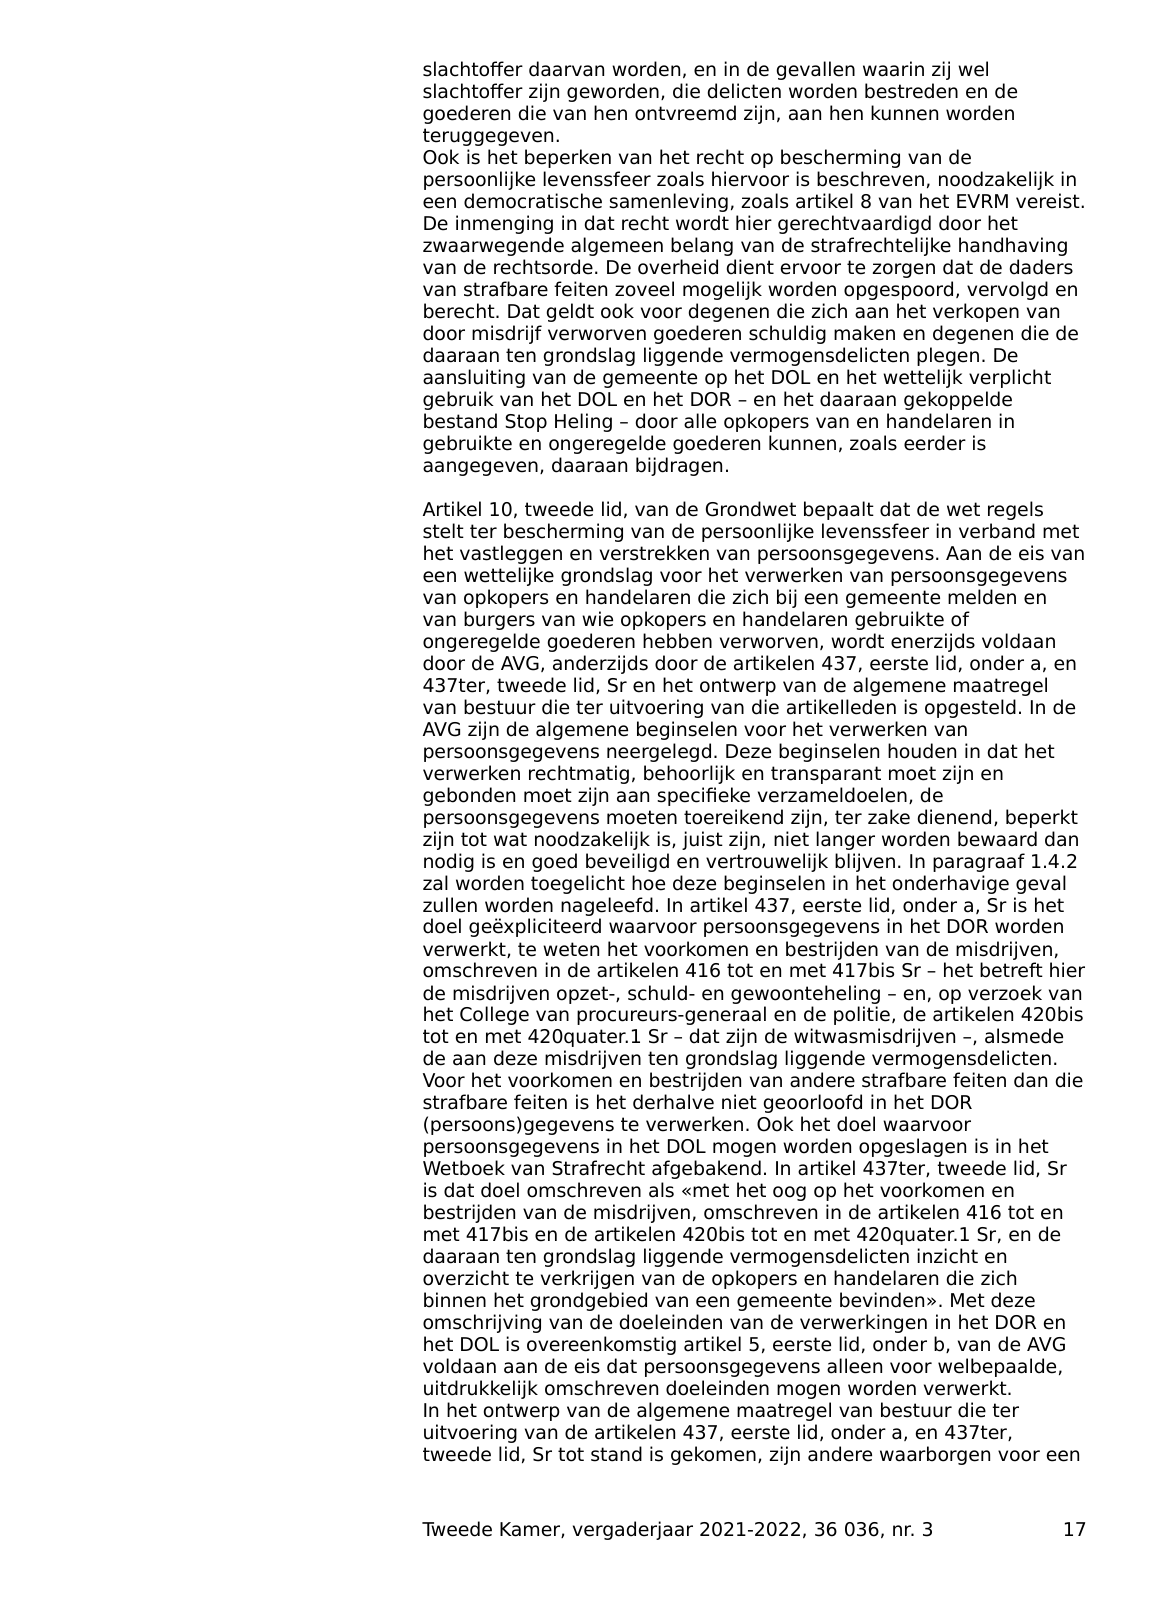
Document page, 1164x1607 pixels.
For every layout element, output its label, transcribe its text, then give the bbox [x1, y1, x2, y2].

text In het ontwerp van de algemene maatregel van bestuur die ter uitvoering van de artikelen 437, eerste lid, onder a, en 437ter, tweede lid, Sr tot stand is gekomen, zijn andere waarborgen voor een [422, 1400, 1087, 1466]
text Artikel 10, tweede lid, van de Grondwet bepaalt dat de wet regels stelt ter bescherming van de persoonlijke levenssfeer in verband met het vastleggen en verstrekken van persoonsgegevens. Aan de eis van een wettelijke grondslag voor het verwerken van persoonsgegevens van opkopers en handelaren die zich bij een gemeente melden en van burgers van wie opkopers en handelaren gebruikte of ongeregelde goederen hebben verworven, wordt enerzijds voldaan door de AVG, anderzijds door de artikelen 437, eerste lid, onder a, en 437ter, tweede lid, Sr en het ontwerp van de algemene maatregel van bestuur die ter uitvoering van die artikelleden is opgesteld. In de AVG zijn de algemene beginselen voor het verwerken van persoonsgegevens neergelegd. Deze beginselen houden in dat het verwerken rechtmatig, behoorlijk en transparant moet zijn en gebonden moet zijn aan specifieke verzameldoelen, de persoonsgegevens moeten toereikend zijn, ter zake dienend, beperkt zijn tot wat noodzakelijk is, juist zijn, niet langer worden bewaard dan nodig is en goed beveiligd en vertrouwelijk blijven. In paragraaf 1.4.2 zal worden toegelicht hoe deze beginselen in het onderhavige geval zullen worden nageleefd. In artikel 437, eerste lid, onder a, Sr is het doel geëxpliciteerd waarvoor persoonsgegevens in het DOR worden verwerkt, te weten het voorkomen en bestrijden van de misdrijven, omschreven in de artikelen 416 tot en met 417bis Sr – het betreft hier de misdrijven opzet-, schuld- en gewoonteheling – en, op verzoek van het College van procureurs-generaal en de politie, de artikelen 420bis tot en met 420quater.1 Sr – dat zijn de witwasmisdrijven –, alsmede de aan deze misdrijven ten grondslag liggende vermogensdelicten. Voor het voorkomen en bestrijden van andere strafbare feiten dan die strafbare feiten is het derhalve niet geoorloofd in het DOR (persoons)gegevens te verwerken. Ook het doel waarvoor persoonsgegevens in het DOL mogen worden opgeslagen is in het Wetboek van Strafrecht afgebakend. In artikel 437ter, tweede lid, Sr is dat doel omschreven als «met het oog op het voorkomen en bestrijden van de misdrijven, omschreven in de artikelen 416 tot en met 417bis en de artikelen 420bis tot en met 420quater.1 Sr, en de daaraan ten grondslag liggende vermogensdelicten inzicht en overzicht te verkrijgen van de opkopers en handelaren die zich binnen het grondgebied van een gemeente bevinden». Met deze omschrijving van de doeleinden van de verwerkingen in het DOR en het DOL is overeenkomstig artikel 5, eerste lid, onder b, van de AVG voldaan aan de eis dat persoonsgegevens alleen voor welbepaalde, uitdrukkelijk omschreven doeleinden mogen worden verwerkt. [422, 499, 1087, 1400]
text Ook is het beperken van het recht op bescherming van de persoonlijke levenssfeer zoals hiervoor is beschreven, noodzakelijk in een democratische samenleving, zoals artikel 8 van het EVRM vereist. De inmenging in dat recht wordt hier gerechtvaardigd door het zwaarwegende algemeen belang van de strafrechtelijke handhaving van de rechtsorde. De overheid dient ervoor te zorgen dat de daders van strafbare feiten zoveel mogelijk worden opgespoord, vervolgd en berecht. Dat geldt ook voor degenen die zich aan het verkopen van door misdrijf verworven goederen schuldig maken en degenen die de daaraan ten grondslag liggende vermogensdelicten plegen. De aansluiting van de gemeente op het DOL en het wettelijk verplicht gebruik van het DOL en het DOR – en het daaraan gekoppelde bestand Stop Heling – door alle opkopers van en handelaren in gebruikte en ongeregelde goederen kunnen, zoals eerder is aangegeven, daaraan bijdragen. [422, 147, 1087, 477]
text slachtoffer daarvan worden, en in de gevallen waarin zij wel slachtoffer zijn geworden, die delicten worden bestreden en de goederen die van hen ontvreemd zijn, aan hen kunnen worden teruggegeven. [422, 59, 1087, 147]
